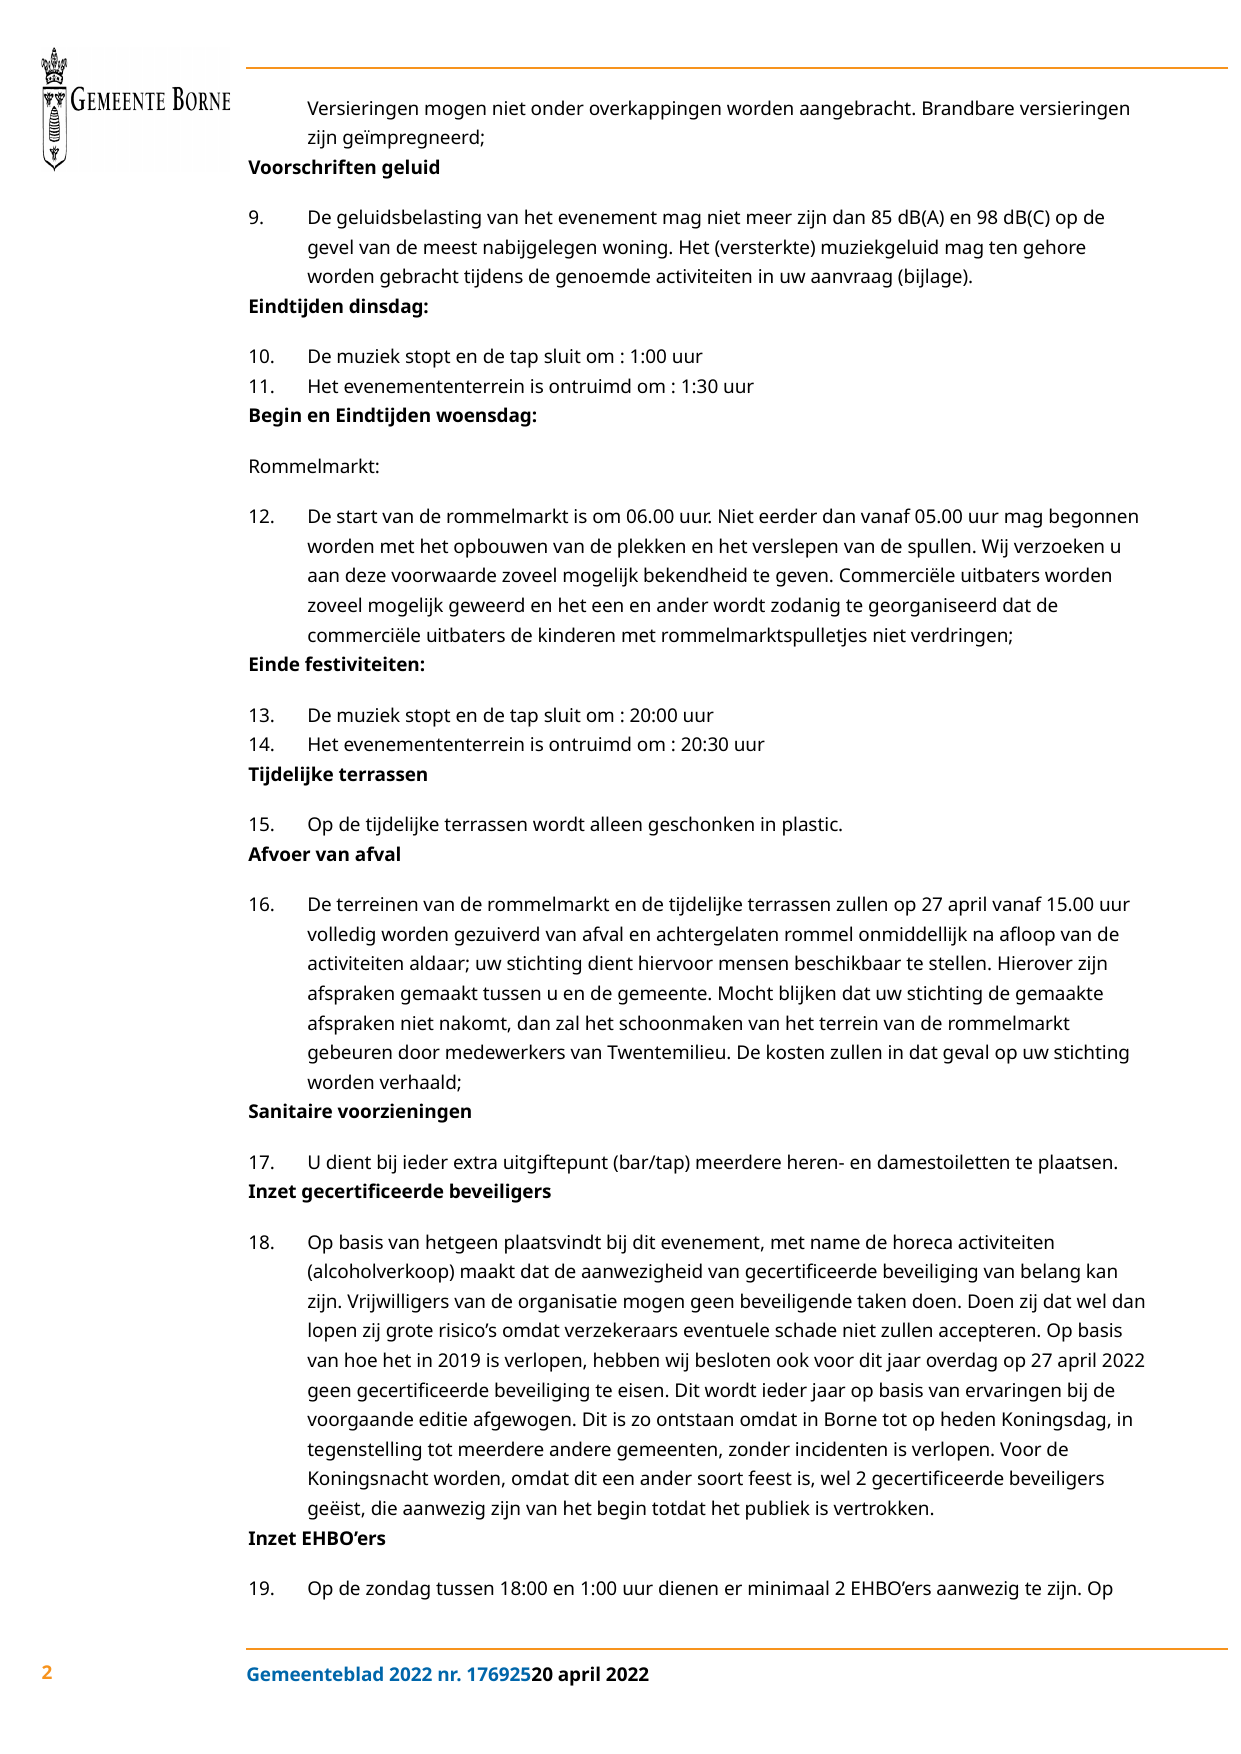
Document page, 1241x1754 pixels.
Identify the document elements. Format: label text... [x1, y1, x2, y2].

text Eindtijden dinsdag: [248, 293, 1152, 319]
text Einde festiviteiten: [248, 651, 1152, 677]
list De terreinen van de rommelmarkt en de tijdelijke terrassen zullen op 27 april vanaf 15.00 uur volledig worden gezuiverd van afval en achtergelaten rommel onmiddellijk na afloop van de activiteiten aldaar; uw stichting dient hiervoor mensen beschikbaar te stellen. Hierover zijn afspraken gemaakt tussen u en de gemeente. Mocht blijken dat uw stichting de gemaakte afspraken niet nakomt, dan zal het schoonmaken van het terrein van de rommelmarkt gebeuren door medewerkers van Twentemilieu. De kosten zullen in dat geval op uw stichting worden verhaald; [248, 891, 1152, 1095]
list Het evenemententerrein is ontruimd om : 20:30 uur [248, 731, 1152, 757]
text Afvoer van afval [248, 841, 1152, 867]
list U dient bij ieder extra uitgiftepunt (bar/tap) meerdere heren- en damestoiletten te plaatsen. [248, 1149, 1152, 1175]
list De start van de rommelmarkt is om 06.00 uur. Niet eerder dan vanaf 05.00 uur mag begonnen worden met het opbouwen van de plekken en het verslepen van de spullen. Wij verzoeken u aan deze voorwaarde zoveel mogelijk bekendheid te geven. Commerciële uitbaters worden zoveel mogelijk geweerd en het een en ander wordt zodanig te georganiseerd dat de commerciële uitbaters de kinderen met rommelmarktspulletjes niet verdringen; [248, 503, 1152, 648]
text Begin en Eindtijden woensdag: [248, 403, 1152, 428]
text Inzet gecertificeerde beveiligers [248, 1178, 1152, 1204]
picture [41, 47, 231, 172]
list Versieringen mogen niet onder overkappingen worden aangebracht. Brandbare versieringen zijn geïmpregneerd; [248, 95, 1152, 150]
list De geluidsbelasting van het evenement mag niet meer zijn dan 85 dB(A) en 98 dB(C) op de gevel van de meest nabijgelegen woning. Het (versterkte) muziekgeluid mag ten gehore worden gebracht tijdens de genoemde activiteiten in uw aanvraag (bijlage). [248, 204, 1152, 289]
text Voorschriften geluid [248, 154, 1152, 180]
text Sanitaire voorzieningen [248, 1098, 1152, 1124]
list Op de zondag tussen 18:00 en 1:00 uur dienen er minimaal 2 EHBO’ers aanwezig te zijn. Op [248, 1575, 1152, 1601]
text Inzet EHBO’ers [248, 1525, 1152, 1551]
list De muziek stopt en de tap sluit om : 1:00 uur [248, 343, 1152, 369]
text Tijdelijke terrassen [248, 761, 1152, 787]
list Op de tijdelijke terrassen wordt alleen geschonken in plastic. [248, 811, 1152, 837]
list De muziek stopt en de tap sluit om : 20:00 uur [248, 702, 1152, 728]
list Op basis van hetgeen plaatsvindt bij dit evenement, met name de horeca activiteiten (alcoholverkoop) maakt dat de aanwezigheid van gecertificeerde beveiliging van belang kan zijn. Vrijwilligers van de organisatie mogen geen beveiligende taken doen. Doen zij dat wel dan lopen zij grote risico’s omdat verzekeraars eventuele schade niet zullen accepteren. Op basis van hoe het in 2019 is verlopen, hebben wij besloten ook voor dit jaar overdag op 27 april 2022 geen gecertificeerde beveiliging te eisen. Dit wordt ieder jaar op basis van ervaringen bij de voorgaande editie afgewogen. Dit is zo ontstaan omdat in Borne tot op heden Koningsdag, in tegenstelling tot meerdere andere gemeenten, zonder incidenten is verlopen. Voor de Koningsnacht worden, omdat dit een ander soort feest is, wel 2 gecertificeerde beveiligers geëist, die aanwezig zijn van het begin totdat het publiek is vertrokken. [248, 1229, 1152, 1521]
list Het evenemententerrein is ontruimd om : 1:30 uur [248, 373, 1152, 399]
text Rommelmarkt: [248, 453, 1152, 479]
